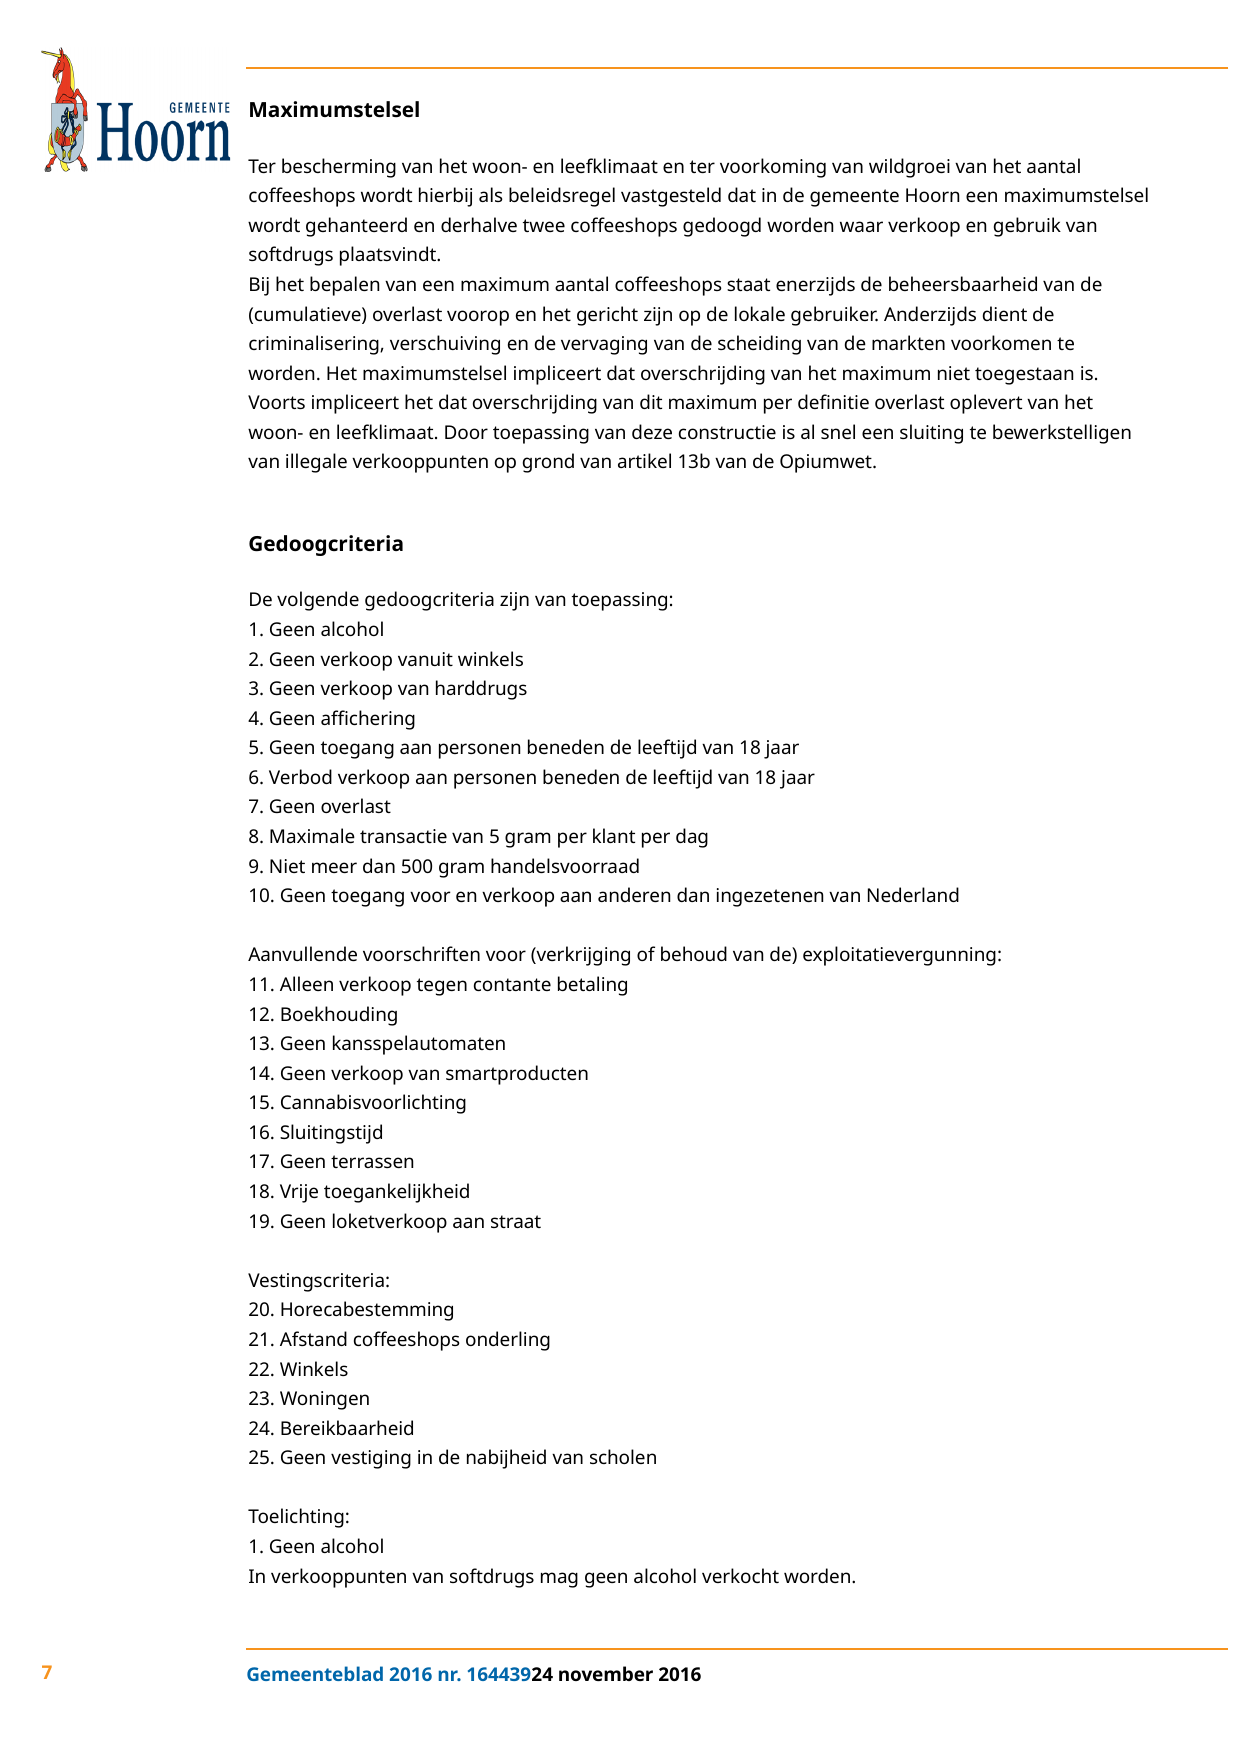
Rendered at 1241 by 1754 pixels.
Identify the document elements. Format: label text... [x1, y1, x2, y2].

text Ter bescherming van het woon- en leefklimaat en ter voorkoming van wildgroei van het aantal coffeeshops wordt hierbij als beleidsregel vastgesteld dat in de gemeente Hoorn een maximumstelsel wordt gehanteerd en derhalve twee coffeeshops gedoogd worden waar verkoop en gebruik van softdrugs plaatsvindt. [248, 153, 1152, 267]
text 7. Geen overlast [248, 794, 1152, 819]
text 20. Horecabestemming [248, 1297, 1152, 1322]
text In verkooppunten van softdrugs mag geen alcohol verkocht worden. [248, 1563, 1152, 1589]
text Toelichting: [248, 1504, 1152, 1529]
text 19. Geen loketverkoop aan straat [248, 1208, 1152, 1234]
text 3. Geen verkoop van harddrugs [248, 675, 1152, 701]
text 13. Geen kansspelautomaten [248, 1030, 1152, 1056]
text 24. Bereikbaarheid [248, 1415, 1152, 1441]
text Voorts impliceert het dat overschrijding van dit maximum per definitie overlast oplevert van het woon- en leefklimaat. Door toepassing van deze constructie is al snel een sluiting te bewerkstelligen van illegale verkooppunten op grond van artikel 13b van de Opiumwet. [248, 389, 1152, 474]
text Gedoogcriteria [248, 529, 1152, 557]
text 8. Maximale transactie van 5 gram per klant per dag [248, 823, 1152, 849]
text 14. Geen verkoop van smartproducten [248, 1060, 1152, 1086]
text 16. Sluitingstijd [248, 1119, 1152, 1145]
text Bij het bepalen van een maximum aantal coffeeshops staat enerzijds de beheersbaarheid van de (cumulatieve) overlast voorop en het gericht zijn op de lokale gebruiker. Anderzijds dient de criminalisering, verschuiving en de vervaging van de scheiding van de markten voorkomen te worden. Het maximumstelsel impliceert dat overschrijding van het maximum niet toegestaan is. [248, 271, 1152, 386]
text 10. Geen toegang voor en verkoop aan anderen dan ingezetenen van Nederland [248, 882, 1152, 908]
text 2. Geen verkoop vanuit winkels [248, 646, 1152, 672]
text 5. Geen toegang aan personen beneden de leeftijd van 18 jaar [248, 734, 1152, 760]
text 21. Afstand coffeeshops onderling [248, 1326, 1152, 1352]
text 17. Geen terrassen [248, 1149, 1152, 1174]
text 11. Alleen verkoop tegen contante betaling [248, 971, 1152, 997]
text 15. Cannabisvoorlichting [248, 1089, 1152, 1115]
text 18. Vrije toegankelijkheid [248, 1178, 1152, 1204]
text 6. Verbod verkoop aan personen beneden de leeftijd van 18 jaar [248, 764, 1152, 790]
text 25. Geen vestiging in de nabijheid van scholen [248, 1444, 1152, 1470]
text 22. Winkels [248, 1356, 1152, 1382]
text 23. Woningen [248, 1385, 1152, 1411]
text 1. Geen alcohol [248, 1533, 1152, 1559]
text 4. Geen affichering [248, 705, 1152, 731]
text Maximumstelsel [248, 95, 1152, 123]
text Aanvullende voorschriften voor (verkrijging of behoud van de) exploitatievergunning: [248, 942, 1152, 967]
text De volgende gedoogcriteria zijn van toepassing: [248, 587, 1152, 612]
text 12. Boekhouding [248, 1001, 1152, 1027]
text 9. Niet meer dan 500 gram handelsvoorraad [248, 853, 1152, 879]
text 1. Geen alcohol [248, 616, 1152, 642]
text Vestingscriteria: [248, 1267, 1152, 1293]
picture [41, 47, 231, 172]
